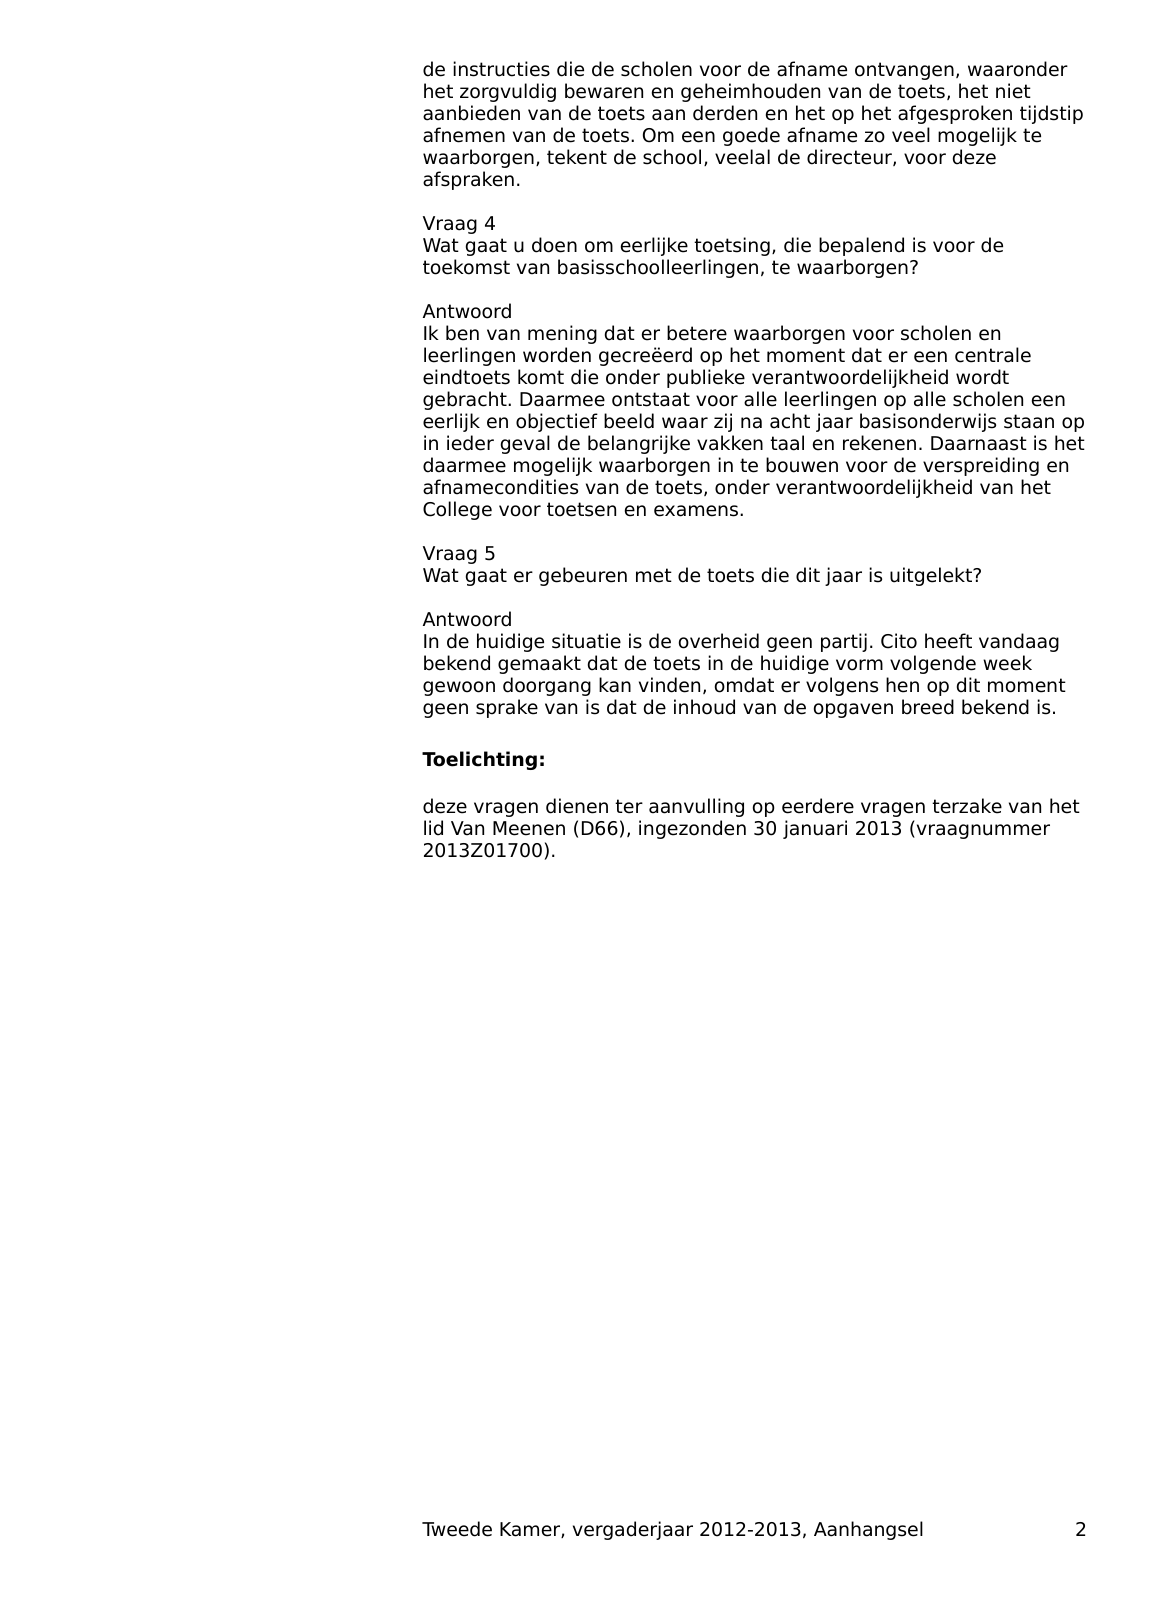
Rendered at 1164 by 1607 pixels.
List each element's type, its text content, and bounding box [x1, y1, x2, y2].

text de instructies die de scholen voor de afname ontvangen, waaronder het zorgvuldig bewaren en geheimhouden van de toets, het niet aanbieden van de toets aan derden en het op het afgesproken tijdstip afnemen van de toets. Om een goede afname zo veel mogelijk te waarborgen, tekent de school, veelal de directeur, voor deze afspraken. [422, 59, 1087, 191]
text Wat gaat u doen om eerlijke toetsing, die bepalend is voor de toekomst van basisschoolleerlingen, te waarborgen? [422, 235, 1087, 279]
text Antwoord [422, 301, 1087, 323]
text deze vragen dienen ter aanvulling op eerdere vragen terzake van het lid Van Meenen (D66), ingezonden 30 januari 2013 (vraagnummer 2013Z01700). [422, 796, 1087, 862]
text Vraag 4 [422, 213, 1087, 235]
text Ik ben van mening dat er betere waarborgen voor scholen en leerlingen worden gecreëerd op het moment dat er een centrale eindtoets komt die onder publieke verantwoordelijkheid wordt gebracht. Daarmee ontstaat voor alle leerlingen op alle scholen een eerlijk en objectief beeld waar zij na acht jaar basisonderwijs staan op in ieder geval de belangrijke vakken taal en rekenen. Daarnaast is het daarmee mogelijk waarborgen in te bouwen voor de verspreiding en afnamecondities van de toets, onder verantwoordelijkheid van het College voor toetsen en examens. [422, 323, 1087, 521]
text Vraag 5 [422, 543, 1087, 565]
text Wat gaat er gebeuren met de toets die dit jaar is uitgelekt? [422, 565, 1087, 587]
text In de huidige situatie is de overheid geen partij. Cito heeft vandaag bekend gemaakt dat de toets in de huidige vorm volgende week gewoon doorgang kan vinden, omdat er volgens hen op dit moment geen sprake van is dat de inhoud van de opgaven breed bekend is. [422, 631, 1087, 719]
subtitle Toelichting: [422, 749, 1087, 771]
text Antwoord [422, 609, 1087, 631]
